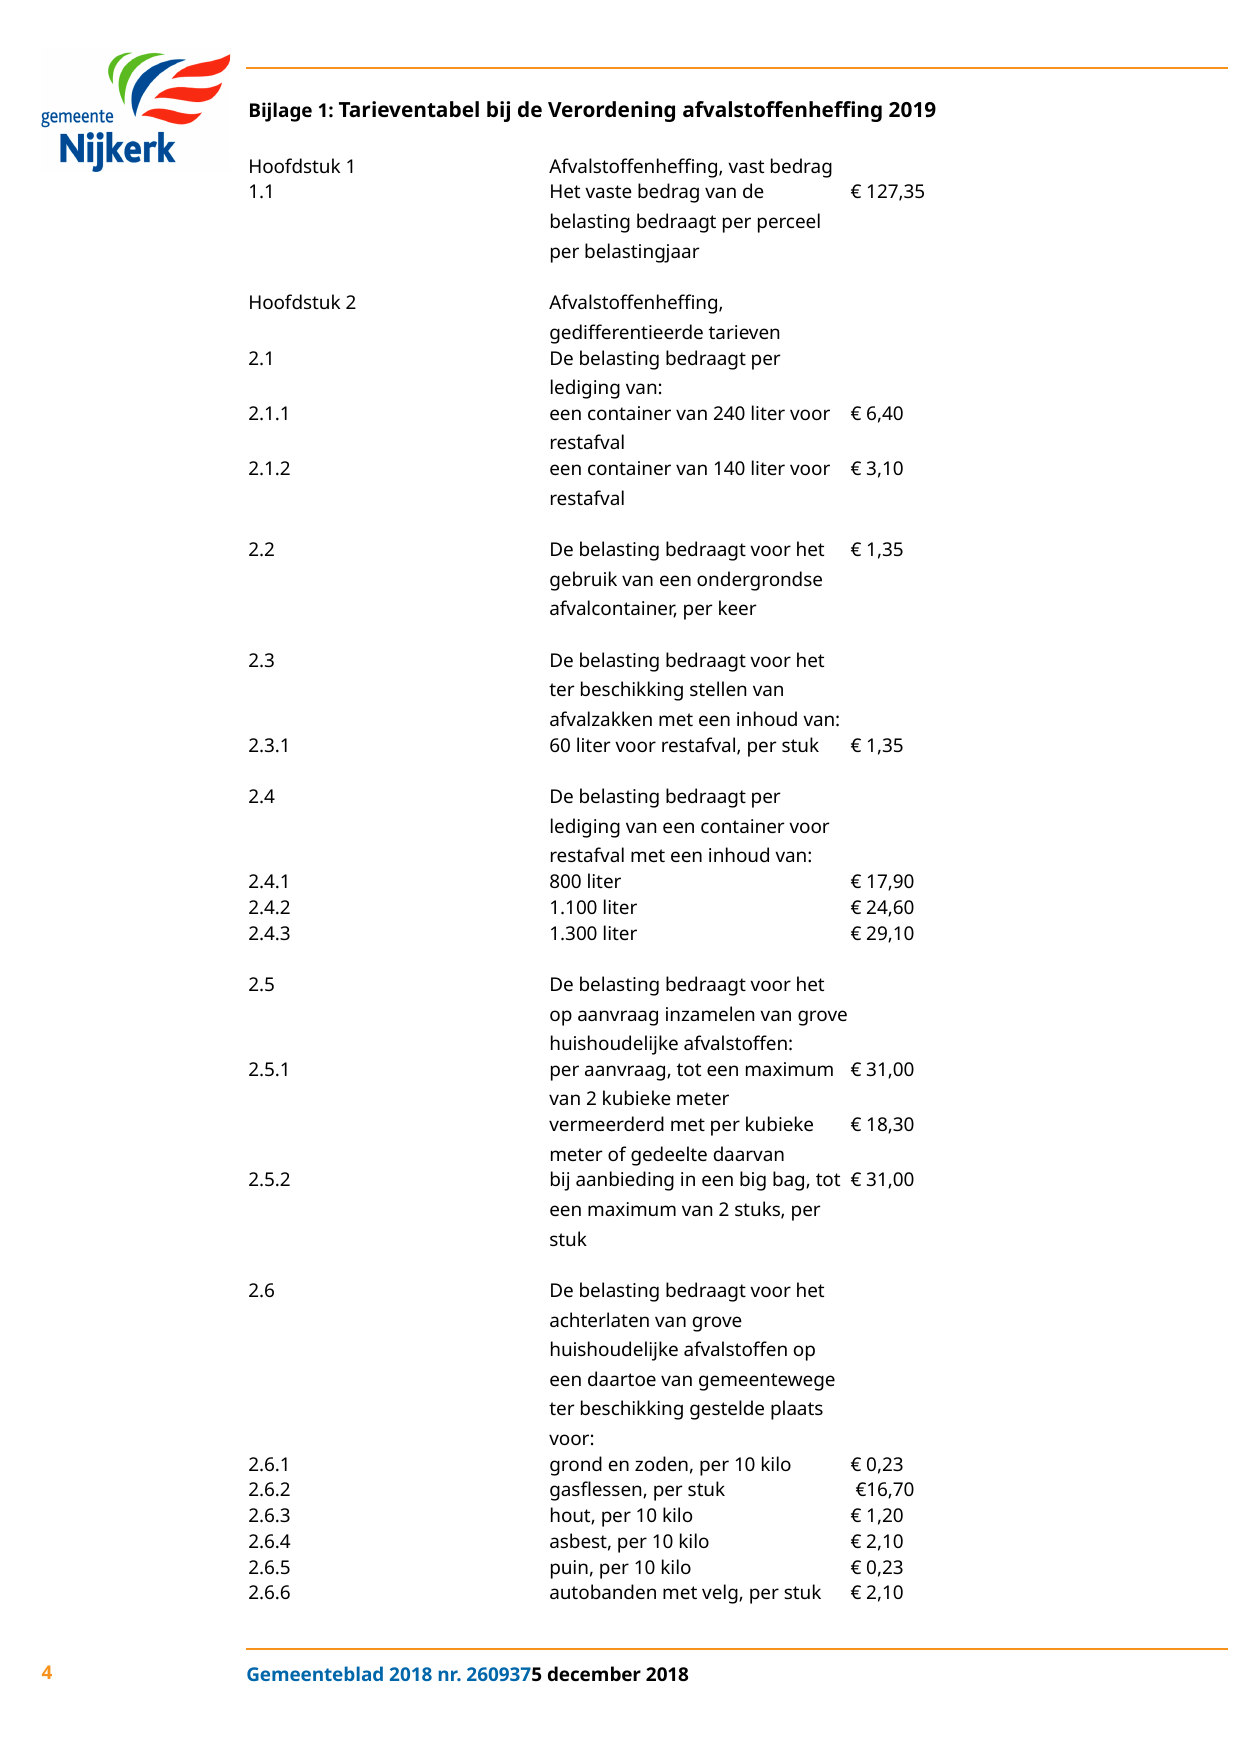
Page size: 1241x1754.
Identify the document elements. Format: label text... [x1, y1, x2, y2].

table_cell bij aanbieding in een big bag, tot een maximum van 2 stuks, per stuk [549, 1167, 850, 1252]
table_cell De belasting bedraagt per lediging van: [549, 345, 850, 400]
table_cell [850, 758, 1152, 783]
table_cell grond en zoden, per 10 kilo [549, 1451, 850, 1477]
table_cell [549, 758, 850, 783]
table_cell € 127,35 [850, 179, 1152, 264]
table_cell 2.3 [248, 647, 549, 732]
table_cell €16,70 [850, 1477, 1152, 1502]
table_cell [850, 647, 1152, 732]
table_cell een container van 240 liter voor restafval [549, 400, 850, 455]
table_cell € 2,10 [850, 1580, 1152, 1605]
table_header Hoofdstuk 1 [248, 153, 549, 179]
table_cell € 1,35 [850, 732, 1152, 758]
table_cell [850, 264, 1152, 289]
table_cell 2.4.3 [248, 920, 549, 945]
table_cell [248, 264, 549, 289]
table_cell De belasting bedraagt per lediging van een container voor restafval met een inhoud van: [549, 783, 850, 868]
table_cell [850, 345, 1152, 400]
table_cell 2.5.2 [248, 1167, 549, 1252]
table_cell € 2,10 [850, 1528, 1152, 1554]
table_cell 1.1 [248, 179, 549, 264]
table_cell [248, 511, 549, 536]
table_header Afvalstoffenheffing, vast bedrag [549, 153, 850, 179]
table_cell € 18,30 [850, 1111, 1152, 1167]
table_cell [248, 945, 549, 971]
table_cell asbest, per 10 kilo [549, 1528, 850, 1554]
table_cell 2.2 [248, 536, 549, 621]
table_cell De belasting bedraagt voor het gebruik van een ondergrondse afvalcontainer, per keer [549, 536, 850, 621]
table_cell Het vaste bedrag van de belasting bedraagt per perceel per belastingjaar [549, 179, 850, 264]
text Bijlage 1: Tarieventabel bij de Verordening afvalstoffenheffing 2019 [248, 95, 1152, 123]
table_cell € 17,90 [850, 868, 1152, 894]
table_cell 2.6 [248, 1277, 549, 1451]
table_cell [850, 1252, 1152, 1277]
table_cell een container van 140 liter voor restafval [549, 455, 850, 511]
table_cell 2.1.2 [248, 455, 549, 511]
table_cell 2.5.1 [248, 1056, 549, 1111]
table_cell € 3,10 [850, 455, 1152, 511]
table_cell 2.6.6 [248, 1580, 549, 1605]
table_cell 800 liter [549, 868, 850, 894]
table_cell gasflessen, per stuk [549, 1477, 850, 1502]
table_cell 2.6.4 [248, 1528, 549, 1554]
table_cell [248, 1111, 549, 1167]
table_cell € 24,60 [850, 894, 1152, 920]
table_cell 60 liter voor restafval, per stuk [549, 732, 850, 758]
table_cell 2.4.1 [248, 868, 549, 894]
table_cell autobanden met velg, per stuk [549, 1580, 850, 1605]
table_cell 2.1.1 [248, 400, 549, 455]
table_cell € 1,35 [850, 536, 1152, 621]
table_cell [850, 621, 1152, 647]
table_cell € 31,00 [850, 1056, 1152, 1111]
table_cell [850, 971, 1152, 1056]
table_cell 2.5 [248, 971, 549, 1056]
table_cell [248, 758, 549, 783]
picture [41, 47, 231, 172]
table_cell De belasting bedraagt voor het op aanvraag inzamelen van grove huishoudelijke afvalstoffen: [549, 971, 850, 1056]
table_cell € 29,10 [850, 920, 1152, 945]
table_cell 2.6.3 [248, 1503, 549, 1528]
table_cell [549, 1252, 850, 1277]
table_cell [549, 264, 850, 289]
table_cell 2.6.1 [248, 1451, 549, 1477]
table_cell [850, 289, 1152, 345]
table_cell [248, 621, 549, 647]
table_cell [549, 511, 850, 536]
table_header [850, 153, 1152, 179]
table_cell [549, 621, 850, 647]
table_cell puin, per 10 kilo [549, 1554, 850, 1579]
table_cell € 6,40 [850, 400, 1152, 455]
table_cell 2.3.1 [248, 732, 549, 758]
table_cell € 0,23 [850, 1554, 1152, 1579]
table_cell Afvalstoffenheffing, gedifferentieerde tarieven [549, 289, 850, 345]
table_cell [850, 1277, 1152, 1451]
table_cell € 31,00 [850, 1167, 1152, 1252]
table_cell 1.100 liter [549, 894, 850, 920]
table_cell [850, 783, 1152, 868]
table_cell [248, 1252, 549, 1277]
table_cell per aanvraag, tot een maximum van 2 kubieke meter [549, 1056, 850, 1111]
table_cell hout, per 10 kilo [549, 1503, 850, 1528]
table_cell [850, 511, 1152, 536]
table_cell Hoofdstuk 2 [248, 289, 549, 345]
table_cell 2.6.5 [248, 1554, 549, 1579]
table_cell [549, 945, 850, 971]
table_cell 1.300 liter [549, 920, 850, 945]
table_cell 2.4 [248, 783, 549, 868]
table_cell € 0,23 [850, 1451, 1152, 1477]
table_cell 2.1 [248, 345, 549, 400]
table_cell De belasting bedraagt voor het achterlaten van grove huishoudelijke afvalstoffen op een daartoe van gemeentewege ter beschikking gestelde plaats voor: [549, 1277, 850, 1451]
table_cell [850, 945, 1152, 971]
table_cell 2.6.2 [248, 1477, 549, 1502]
table_cell vermeerderd met per kubieke meter of gedeelte daarvan [549, 1111, 850, 1167]
table_cell € 1,20 [850, 1503, 1152, 1528]
table_cell De belasting bedraagt voor het ter beschikking stellen van afvalzakken met een inhoud van: [549, 647, 850, 732]
table_cell 2.4.2 [248, 894, 549, 920]
